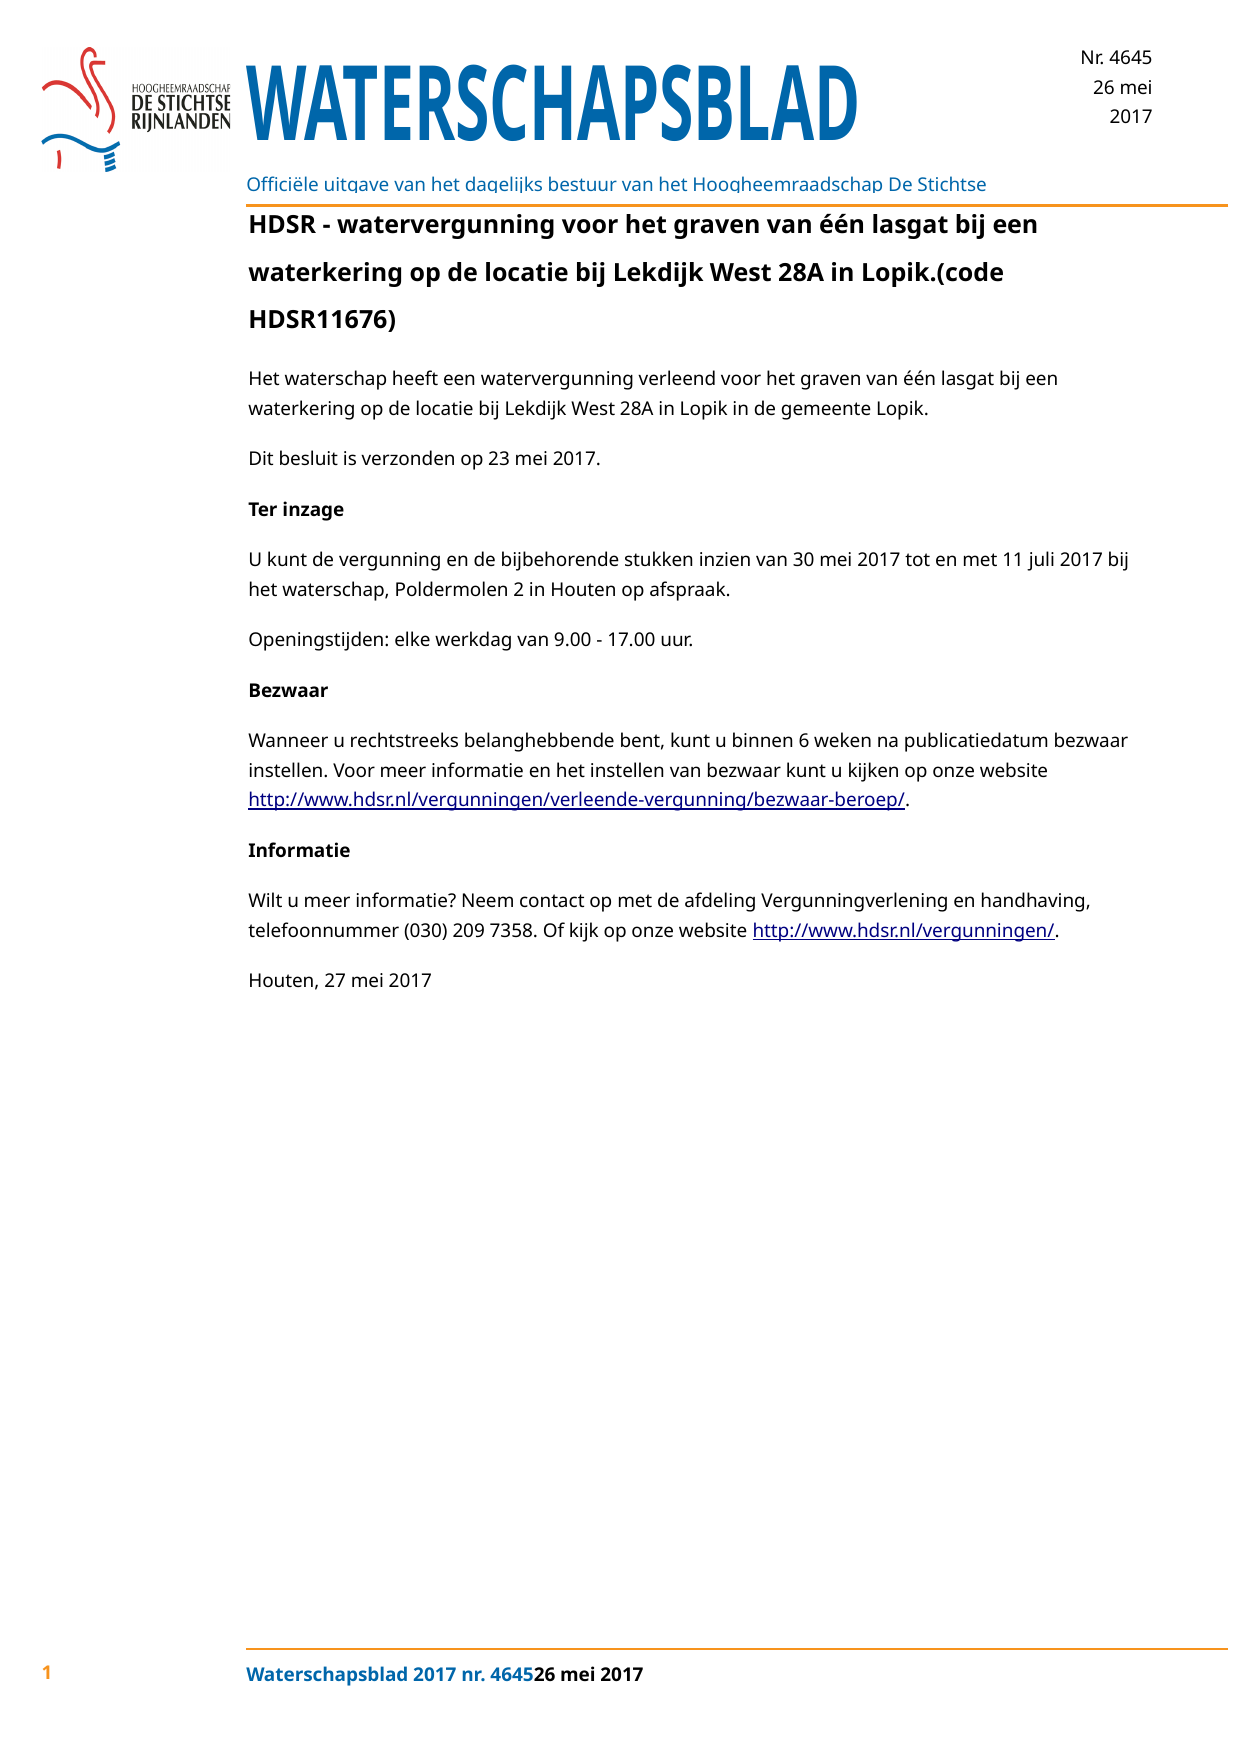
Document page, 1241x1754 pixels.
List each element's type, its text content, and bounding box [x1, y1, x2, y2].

text Wanneer u rechtstreeks belanghebbende bent, kunt u binnen 6 weken na publicatiedatum bezwaar instellen. Voor meer informatie en het instellen van bezwaar kunt u kijken op onze website http://www.hdsr.nl/vergunningen/verleende-vergunning/bezwaar-beroep/. [248, 727, 1152, 812]
text U kunt de vergunning en de bijbehorende stukken inzien van 30 mei 2017 tot en met 11 juli 2017 bij het waterschap, Poldermolen 2 in Houten op afspraak. [248, 546, 1152, 602]
text Openingstijden: elke werkdag van 9.00 - 17.00 uur. [248, 626, 1152, 652]
text Dit besluit is verzonden op 23 mei 2017. [248, 446, 1152, 471]
text Het waterschap heeft een watervergunning verleend voor het graven van één lasgat bij een waterkering op de locatie bij Lekdijk West 28A in Lopik in de gemeente Lopik. [248, 366, 1152, 421]
text Ter inzage [248, 496, 1152, 522]
picture [41, 47, 231, 172]
text HDSR - watervergunning voor het graven van één lasgat bij een waterkering op de locatie bij Lekdijk West 28A in Lopik.(code HDSR11676) [248, 207, 1152, 336]
text Bezwaar [248, 677, 1152, 702]
text Houten, 27 mei 2017 [248, 967, 1152, 993]
text Wilt u meer informatie? Neem contact op met de afdeling Vergunningverlening en handhaving, telefoonnummer (030) 209 7358. Of kijk op onze website http://www.hdsr.nl/vergunningen/. [248, 887, 1152, 942]
text Informatie [248, 837, 1152, 862]
